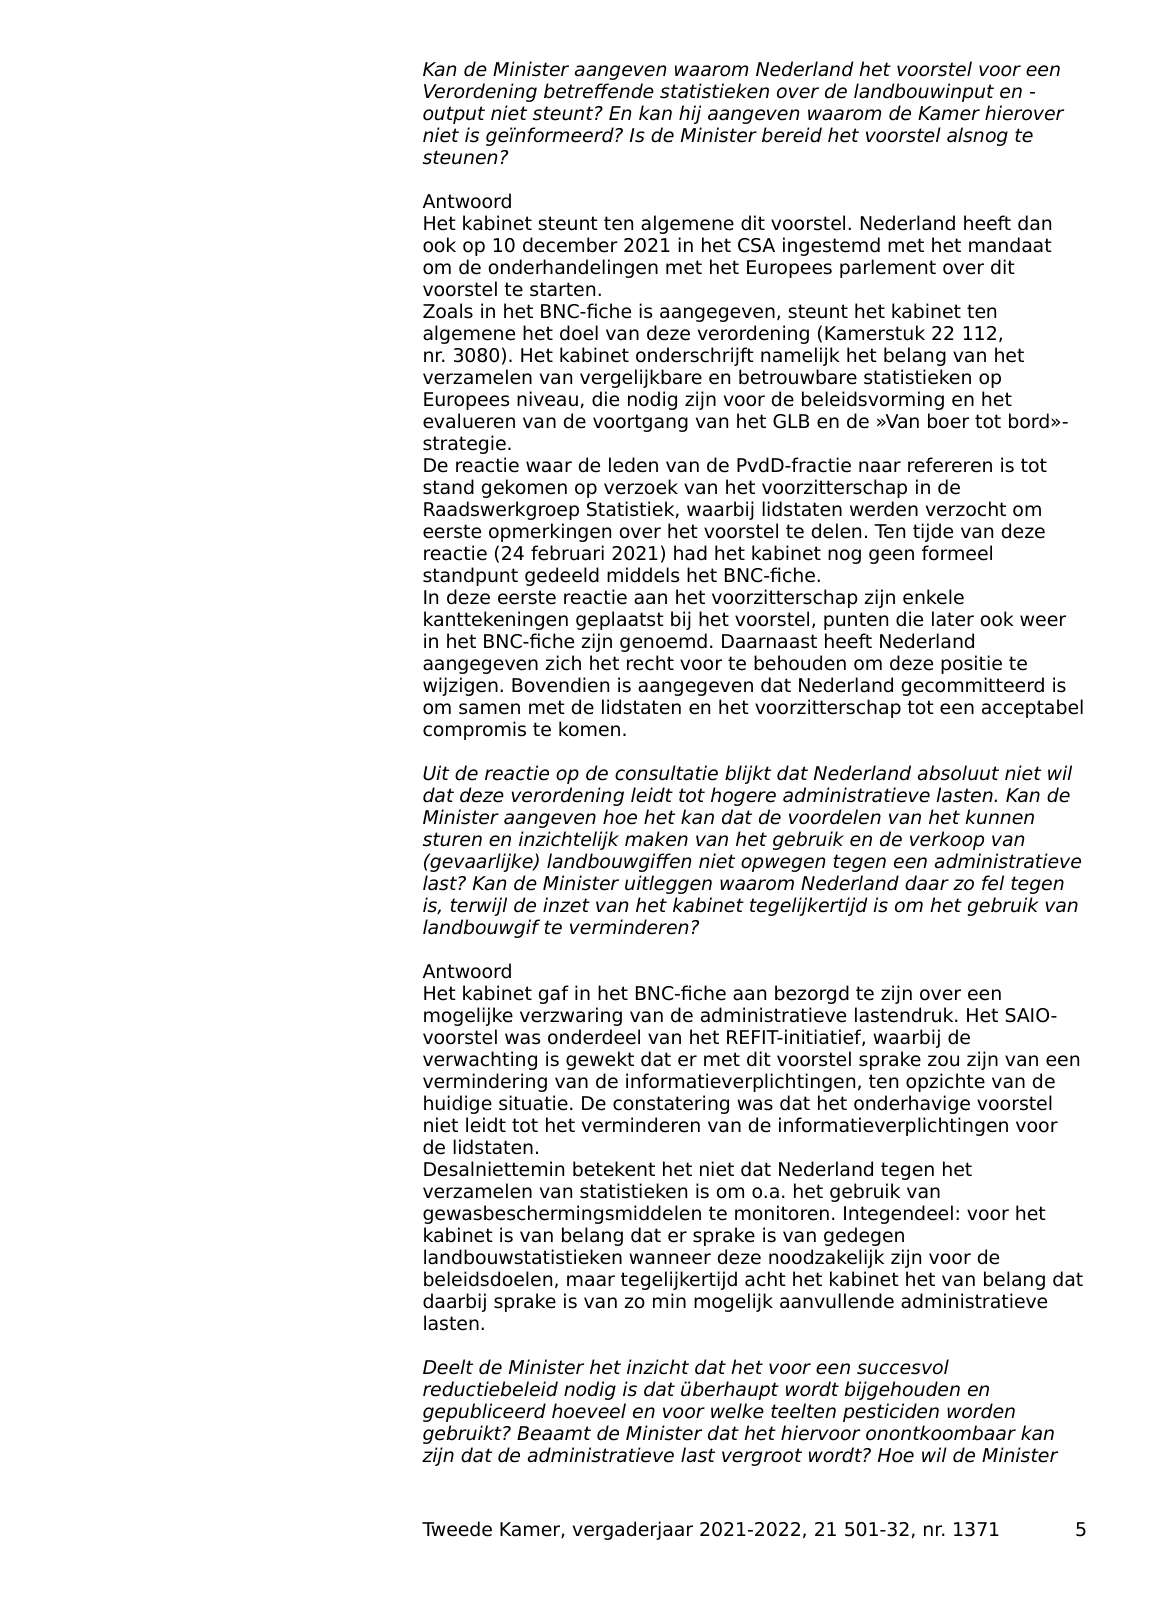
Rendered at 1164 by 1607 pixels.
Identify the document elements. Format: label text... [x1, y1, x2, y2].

text Zoals in het BNC-fiche is aangegeven, steunt het kabinet ten algemene het doel van deze verordening (Kamerstuk 22 112, nr. 3080). Het kabinet onderschrijft namelijk het belang van het verzamelen van vergelijkbare en betrouwbare statistieken op Europees niveau, die nodig zijn voor de beleidsvorming en het evalueren van de voortgang van het GLB en de »Van boer tot bord»-strategie. [422, 301, 1087, 455]
text In deze eerste reactie aan het voorzitterschap zijn enkele kanttekeningen geplaatst bij het voorstel, punten die later ook weer in het BNC-fiche zijn genoemd. Daarnaast heeft Nederland aangegeven zich het recht voor te behouden om deze positie te wijzigen. Bovendien is aangegeven dat Nederland gecommitteerd is om samen met de lidstaten en het voorzitterschap tot een acceptabel compromis te komen. [422, 587, 1087, 741]
text Het kabinet steunt ten algemene dit voorstel. Nederland heeft dan ook op 10 december 2021 in het CSA ingestemd met het mandaat om de onderhandelingen met het Europees parlement over dit voorstel te starten. [422, 213, 1087, 301]
text Uit de reactie op de consultatie blijkt dat Nederland absoluut niet wil dat deze verordening leidt tot hogere administratieve lasten. Kan de Minister aangeven hoe het kan dat de voordelen van het kunnen sturen en inzichtelijk maken van het gebruik en de verkoop van (gevaarlijke) landbouwgiffen niet opwegen tegen een administratieve last? Kan de Minister uitleggen waarom Nederland daar zo fel tegen is, terwijl de inzet van het kabinet tegelijkertijd is om het gebruik van landbouwgif te verminderen? [422, 763, 1087, 939]
text Antwoord [422, 961, 1087, 983]
text Het kabinet gaf in het BNC-fiche aan bezorgd te zijn over een mogelijke verzwaring van de administratieve lastendruk. Het SAIO-voorstel was onderdeel van het REFIT-initiatief, waarbij de verwachting is gewekt dat er met dit voorstel sprake zou zijn van een vermindering van de informatieverplichtingen, ten opzichte van de huidige situatie. De constatering was dat het onderhavige voorstel niet leidt tot het verminderen van de informatieverplichtingen voor de lidstaten. [422, 983, 1087, 1159]
text De reactie waar de leden van de PvdD-fractie naar refereren is tot stand gekomen op verzoek van het voorzitterschap in de Raadswerkgroep Statistiek, waarbij lidstaten werden verzocht om eerste opmerkingen over het voorstel te delen. Ten tijde van deze reactie (24 februari 2021) had het kabinet nog geen formeel standpunt gedeeld middels het BNC-fiche. [422, 455, 1087, 587]
text Desalniettemin betekent het niet dat Nederland tegen het verzamelen van statistieken is om o.a. het gebruik van gewasbeschermingsmiddelen te monitoren. Integendeel: voor het kabinet is van belang dat er sprake is van gedegen landbouwstatistieken wanneer deze noodzakelijk zijn voor de beleidsdoelen, maar tegelijkertijd acht het kabinet het van belang dat daarbij sprake is van zo min mogelijk aanvullende administratieve lasten. [422, 1159, 1087, 1334]
text Kan de Minister aangeven waarom Nederland het voorstel voor een Verordening betreffende statistieken over de landbouwinput en -output niet steunt? En kan hij aangeven waarom de Kamer hierover niet is geïnformeerd? Is de Minister bereid het voorstel alsnog te steunen? [422, 59, 1087, 169]
text Deelt de Minister het inzicht dat het voor een succesvol reductiebeleid nodig is dat überhaupt wordt bijgehouden en gepubliceerd hoeveel en voor welke teelten pesticiden worden gebruikt? Beaamt de Minister dat het hiervoor onontkoombaar kan zijn dat de administratieve last vergroot wordt? Hoe wil de Minister [422, 1357, 1087, 1467]
text Antwoord [422, 191, 1087, 213]
